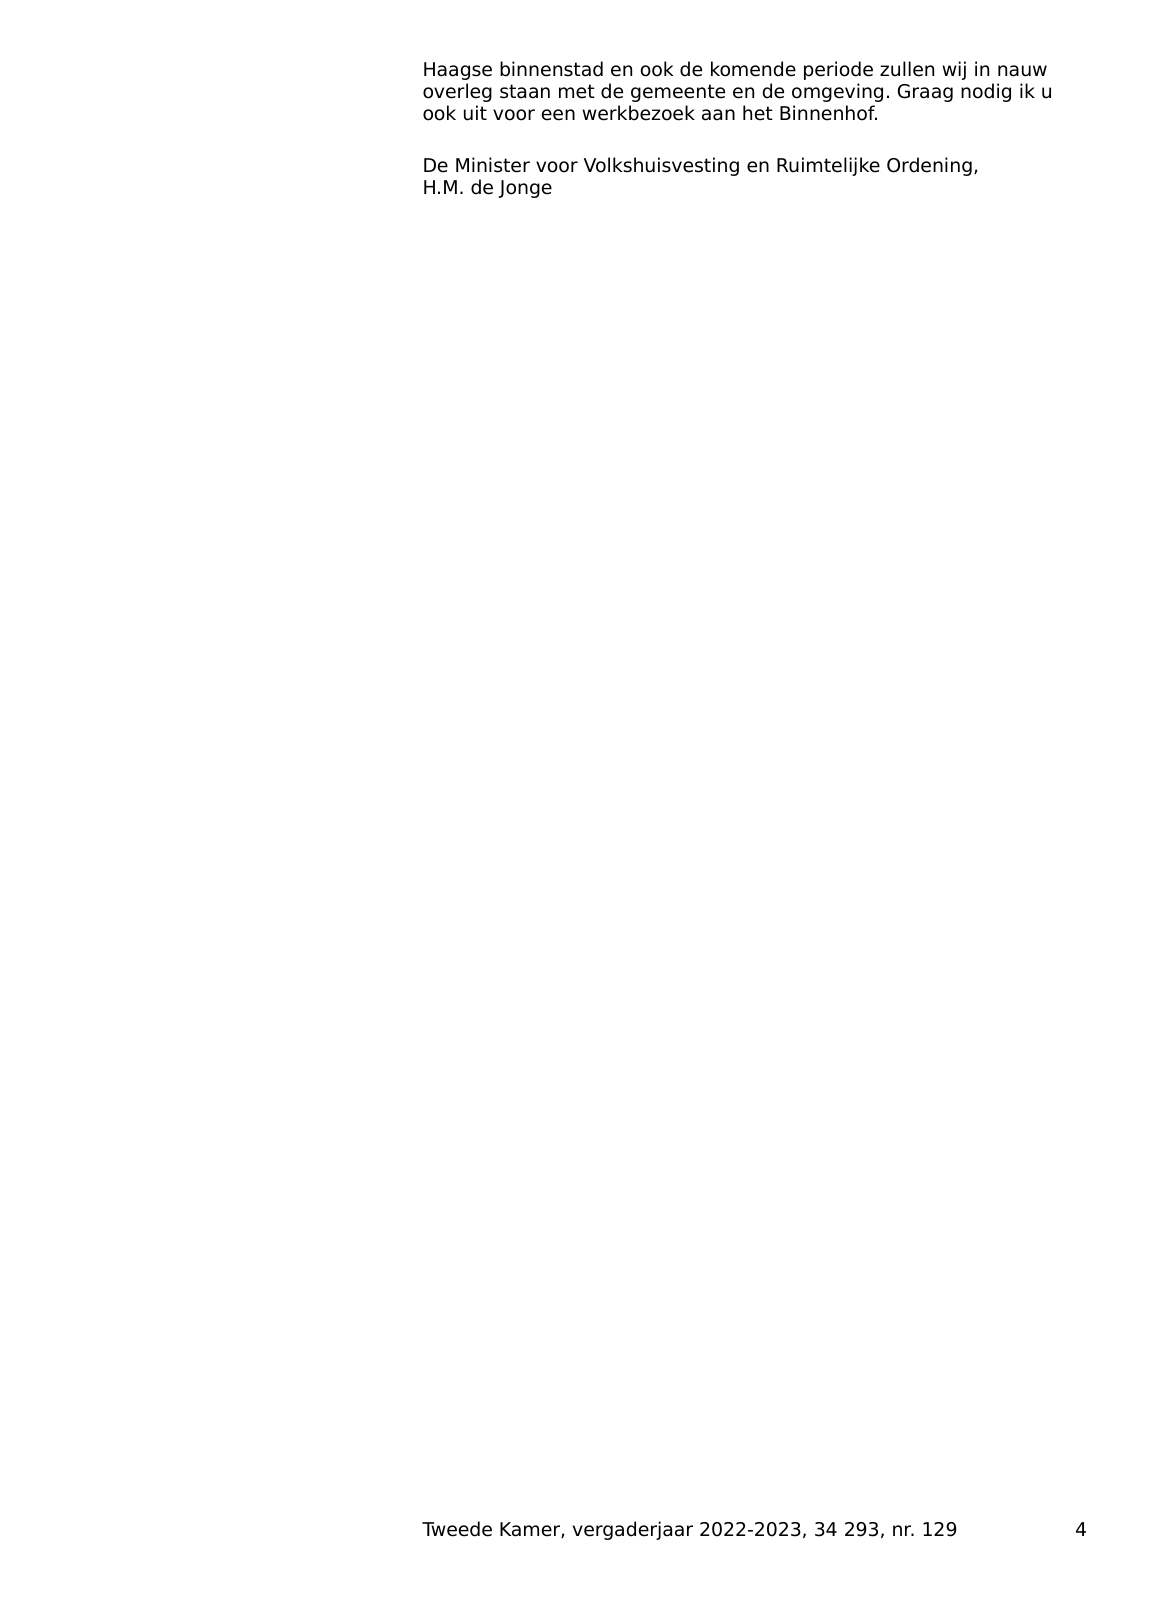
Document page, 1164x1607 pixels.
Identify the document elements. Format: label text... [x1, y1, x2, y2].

text Haagse binnenstad en ook de komende periode zullen wij in nauw overleg staan met de gemeente en de omgeving. Graag nodig ik u ook uit voor een werkbezoek aan het Binnenhof. [422, 59, 1087, 125]
text De Minister voor Volkshuisvesting en Ruimtelijke Ordening, H.M. de Jonge [422, 155, 1087, 199]
